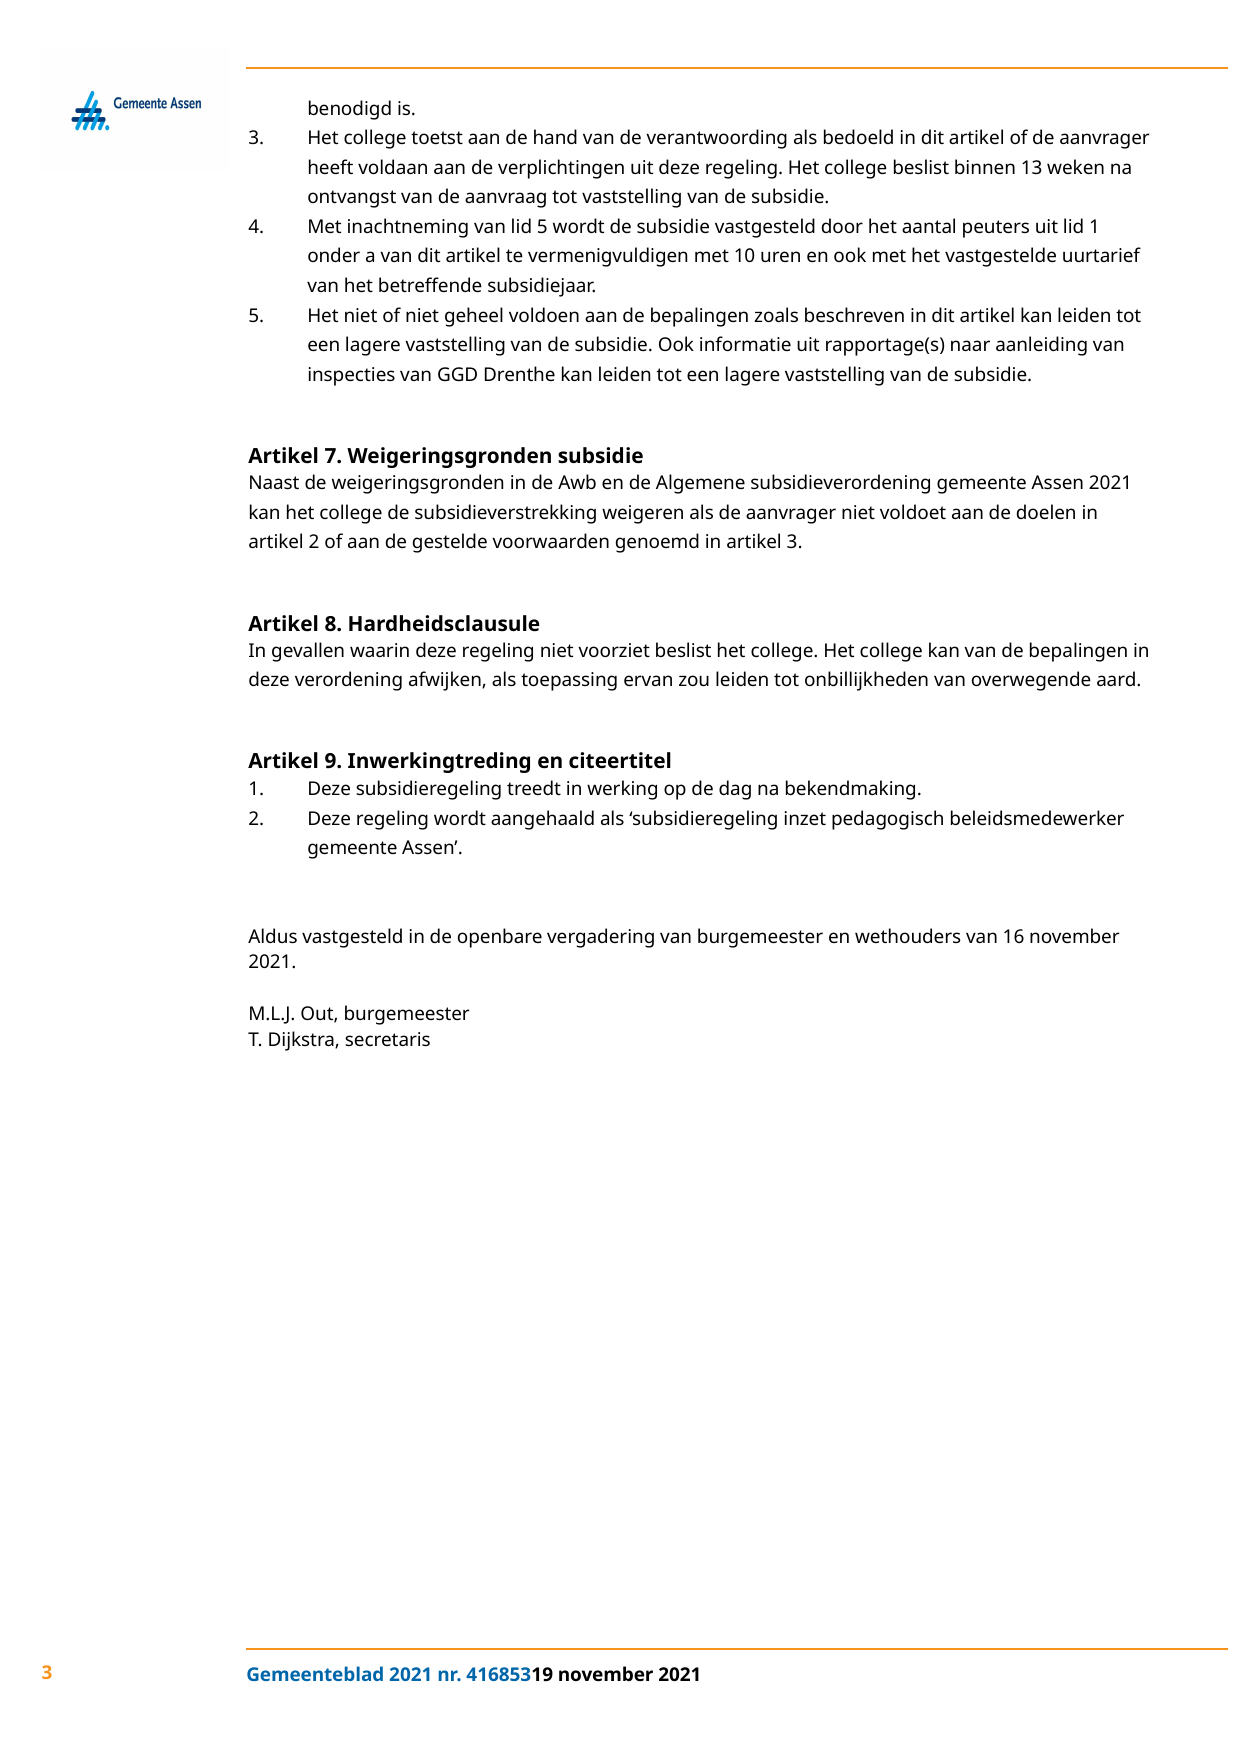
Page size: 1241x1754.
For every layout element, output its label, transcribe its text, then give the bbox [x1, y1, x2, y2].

text Naast de weigeringsgronden in de Awb en de Algemene subsidieverordening gemeente Assen 2021 kan het college de subsidieverstrekking weigeren als de aanvrager niet voldoet aan de doelen in artikel 2 of aan de gestelde voorwaarden genoemd in artikel 3. [248, 469, 1152, 554]
text Artikel 9. Inwerkingtreding en citeertitel [248, 747, 1152, 775]
list Met inachtneming van lid 5 wordt de subsidie vastgesteld door het aantal peuters uit lid 1 onder a van dit artikel te vermenigvuldigen met 10 uren en ook met het vastgestelde uurtarief van het betreffende subsidiejaar. [248, 213, 1152, 298]
list benodigd is. [248, 95, 1152, 121]
text Artikel 7. Weigeringsgronden subsidie [248, 441, 1152, 469]
text Artikel 8. Hardheidsclausule [248, 609, 1152, 637]
list Het college toetst aan de hand van de verantwoording als bedoeld in dit artikel of de aanvrager heeft voldaan aan de verplichtingen uit deze regeling. Het college beslist binnen 13 weken na ontvangst van de aanvraag tot vaststelling van de subsidie. [248, 124, 1152, 209]
list Deze regeling wordt aangehaald als ‘subsidieregeling inzet pedagogisch beleidsmedewerker gemeente Assen’. [248, 805, 1152, 860]
text T. Dijkstra, secretaris [248, 1026, 1152, 1052]
picture [41, 47, 231, 172]
text Aldus vastgesteld in de openbare vergadering van burgemeester en wethouders van 16 november 2021. [248, 923, 1152, 974]
text In gevallen waarin deze regeling niet voorziet beslist het college. Het college kan van de bepalingen in deze verordening afwijken, als toepassing ervan zou leiden tot onbillijkheden van overwegende aard. [248, 637, 1152, 692]
text M.L.J. Out, burgemeester [248, 1000, 1152, 1026]
list Deze subsidieregeling treedt in werking op de dag na bekendmaking. [248, 775, 1152, 801]
list Het niet of niet geheel voldoen aan de bepalingen zoals beschreven in dit artikel kan leiden tot een lagere vaststelling van de subsidie. Ook informatie uit rapportage(s) naar aanleiding van inspecties van GGD Drenthe kan leiden tot een lagere vaststelling van de subsidie. [248, 302, 1152, 387]
